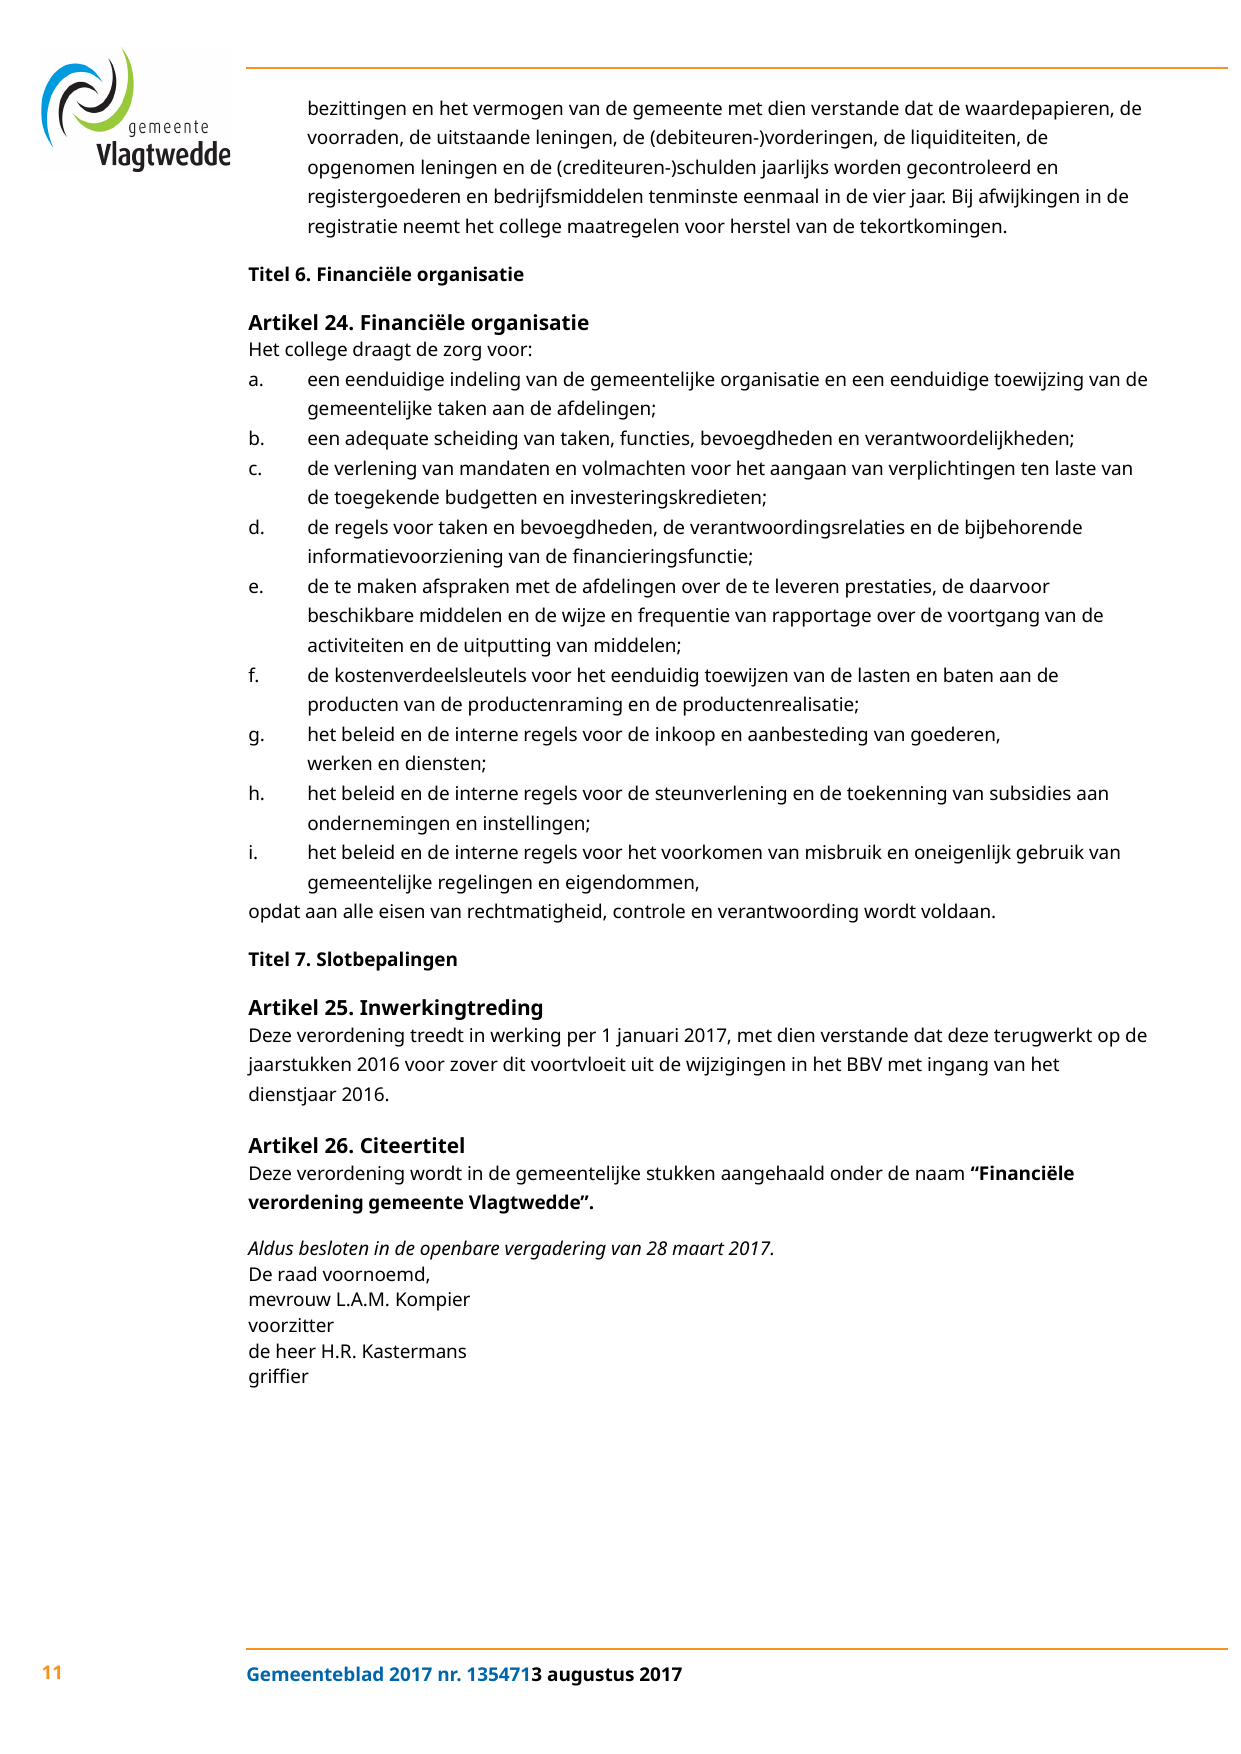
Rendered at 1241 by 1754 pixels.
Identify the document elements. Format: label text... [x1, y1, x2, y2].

list een adequate scheiding van taken, functies, bevoegdheden en verantwoordelijkheden; [248, 425, 1152, 451]
list werken en diensten; [248, 751, 1152, 776]
text Deze verordening treedt in werking per 1 januari 2017, met dien verstande dat deze terugwerkt op de jaarstukken 2016 voor zover dit voortvloeit uit de wijzigingen in het BBV met ingang van het dienstjaar 2016. [248, 1022, 1152, 1107]
text Artikel 25. Inwerkingtreding [248, 993, 1152, 1022]
text de heer H.R. Kastermans [248, 1338, 1152, 1364]
text Titel 7. Slotbepalingen [248, 944, 1152, 973]
list het beleid en de interne regels voor de inkoop en aanbesteding van goederen, [248, 721, 1152, 747]
list de verlening van mandaten en volmachten voor het aangaan van verplichtingen ten laste van de toegekende budgetten en investeringskredieten; [248, 455, 1152, 510]
text Aldus besloten in de openbare vergadering van 28 maart 2017. [248, 1235, 1152, 1261]
list het beleid en de interne regels voor het voorkomen van misbruik en oneigenlijk gebruik van gemeentelijke regelingen en eigendommen, [248, 839, 1152, 895]
text De raad voornoemd, [248, 1261, 1152, 1287]
list bezittingen en het vermogen van de gemeente met dien verstande dat de waardepapieren, de voorraden, de uitstaande leningen, de (debiteuren-)vorderingen, de liquiditeiten, de opgenomen leningen en de (crediteuren-)schulden jaarlijks worden gecontroleerd en registergoederen en bedrijfsmiddelen tenminste eenmaal in de vier jaar. Bij afwijkingen in de registratie neemt het college maatregelen voor herstel van de tekortkomingen. [248, 95, 1152, 239]
text voorzitter [248, 1312, 1152, 1338]
list het beleid en de interne regels voor de steunverlening en de toekenning van subsidies aan ondernemingen en instellingen; [248, 780, 1152, 836]
list een eenduidige indeling van de gemeentelijke organisatie en een eenduidige toewijzing van de gemeentelijke taken aan de afdelingen; [248, 366, 1152, 421]
list de regels voor taken en bevoegdheden, de verantwoordingsrelaties en de bijbehorende informatievoorziening van de financieringsfunctie; [248, 514, 1152, 569]
text opdat aan alle eisen van rechtmatigheid, controle en verantwoording wordt voldaan. [248, 898, 1152, 924]
text Het college draagt de zorg voor: [248, 336, 1152, 362]
text Artikel 24. Financiële organisatie [248, 308, 1152, 336]
picture [41, 47, 231, 172]
text Deze verordening wordt in de gemeentelijke stukken aangehaald onder de naam “Financiële verordening gemeente Vlagtwedde”. [248, 1160, 1152, 1215]
list de kostenverdeelsleutels voor het eenduidig toewijzen van de lasten en baten aan de producten van de productenraming en de productenrealisatie; [248, 662, 1152, 717]
text Titel 6. Financiële organisatie [248, 259, 1152, 287]
list de te maken afspraken met de afdelingen over de te leveren prestaties, de daarvoor beschikbare middelen en de wijze en frequentie van rapportage over de voortgang van de activiteiten en de uitputting van middelen; [248, 573, 1152, 658]
text Artikel 26. Citeertitel [248, 1131, 1152, 1160]
text mevrouw L.A.M. Kompier [248, 1287, 1152, 1312]
text griffier [248, 1364, 1152, 1389]
